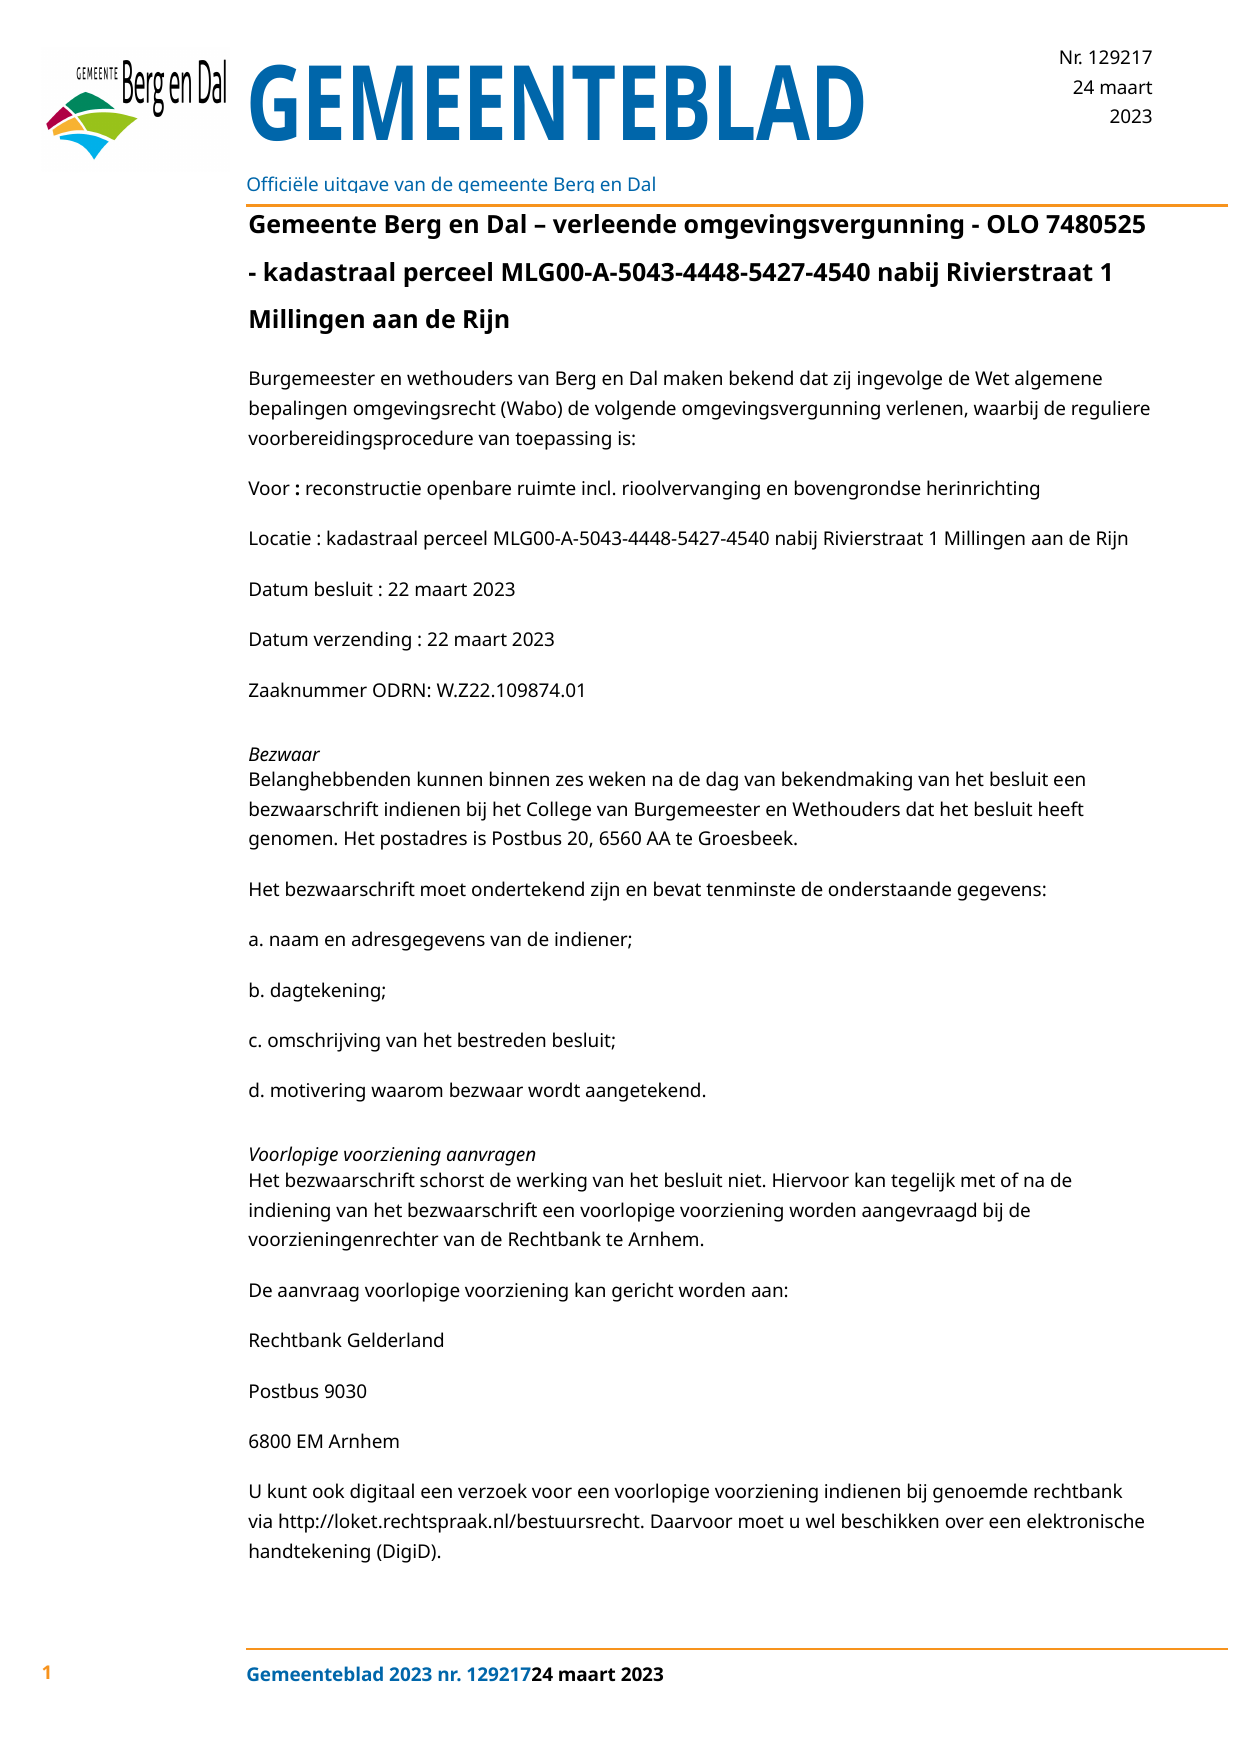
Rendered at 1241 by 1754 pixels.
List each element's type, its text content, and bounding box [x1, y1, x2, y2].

text U kunt ook digitaal een verzoek voor een voorlopige voorziening indienen bij genoemde rechtbank via http://loket.rechtspraak.nl/bestuursrecht. Daarvoor moet u wel beschikken over een elektronische handtekening (DigiD). [248, 1479, 1152, 1563]
text Rechtbank Gelderland [248, 1327, 1152, 1353]
text Het bezwaarschrift schorst de werking van het besluit niet. Hiervoor kan tegelijk met of na de indiening van het bezwaarschrift een voorlopige voorziening worden aangevraagd bij de voorzieningenrechter van de Rechtbank te Arnhem. [248, 1167, 1152, 1252]
text Voorlopige voorziening aanvragen [248, 1142, 1152, 1167]
text Postbus 9030 [248, 1378, 1152, 1403]
text Gemeente Berg en Dal – verleende omgevingsvergunning - OLO 7480525 - kadastraal perceel MLG00-A-5043-4448-5427-4540 nabij Rivierstraat 1 Millingen aan de Rijn [248, 207, 1152, 336]
text Bezwaar [248, 741, 1152, 766]
text Locatie : kadastraal perceel MLG00-A-5043-4448-5427-4540 nabij Rivierstraat 1 Millingen aan de Rijn [248, 526, 1152, 551]
text c. omschrijving van het bestreden besluit; [248, 1027, 1152, 1053]
text Zaaknummer ODRN: W.Z22.109874.01 [248, 677, 1152, 702]
text a. naam en adresgegevens van de indiener; [248, 926, 1152, 952]
text Belanghebbenden kunnen binnen zes weken na de dag van bekendmaking van het besluit een bezwaarschrift indienen bij het College van Burgemeester en Wethouders dat het besluit heeft genomen. Het postadres is Postbus 20, 6560 AA te Groesbeek. [248, 766, 1152, 851]
picture [41, 47, 231, 172]
text Voor : reconstructie openbare ruimte incl. rioolvervanging en bovengrondse herinrichting [248, 475, 1152, 501]
text Burgemeester en wethouders van Berg en Dal maken bekend dat zij ingevolge de Wet algemene bepalingen omgevingsrecht (Wabo) de volgende omgevingsvergunning verlenen, waarbij de reguliere voorbereidingsprocedure van toepassing is: [248, 366, 1152, 450]
text Datum besluit : 22 maart 2023 [248, 576, 1152, 602]
text d. motivering waarom bezwaar wordt aangetekend. [248, 1078, 1152, 1103]
text De aanvraag voorlopige voorziening kan gericht worden aan: [248, 1277, 1152, 1303]
text 6800 EM Arnhem [248, 1428, 1152, 1454]
text Het bezwaarschrift moet ondertekend zijn en bevat tenminste de onderstaande gegevens: [248, 876, 1152, 902]
text Datum verzending : 22 maart 2023 [248, 626, 1152, 652]
text b. dagtekening; [248, 977, 1152, 1003]
